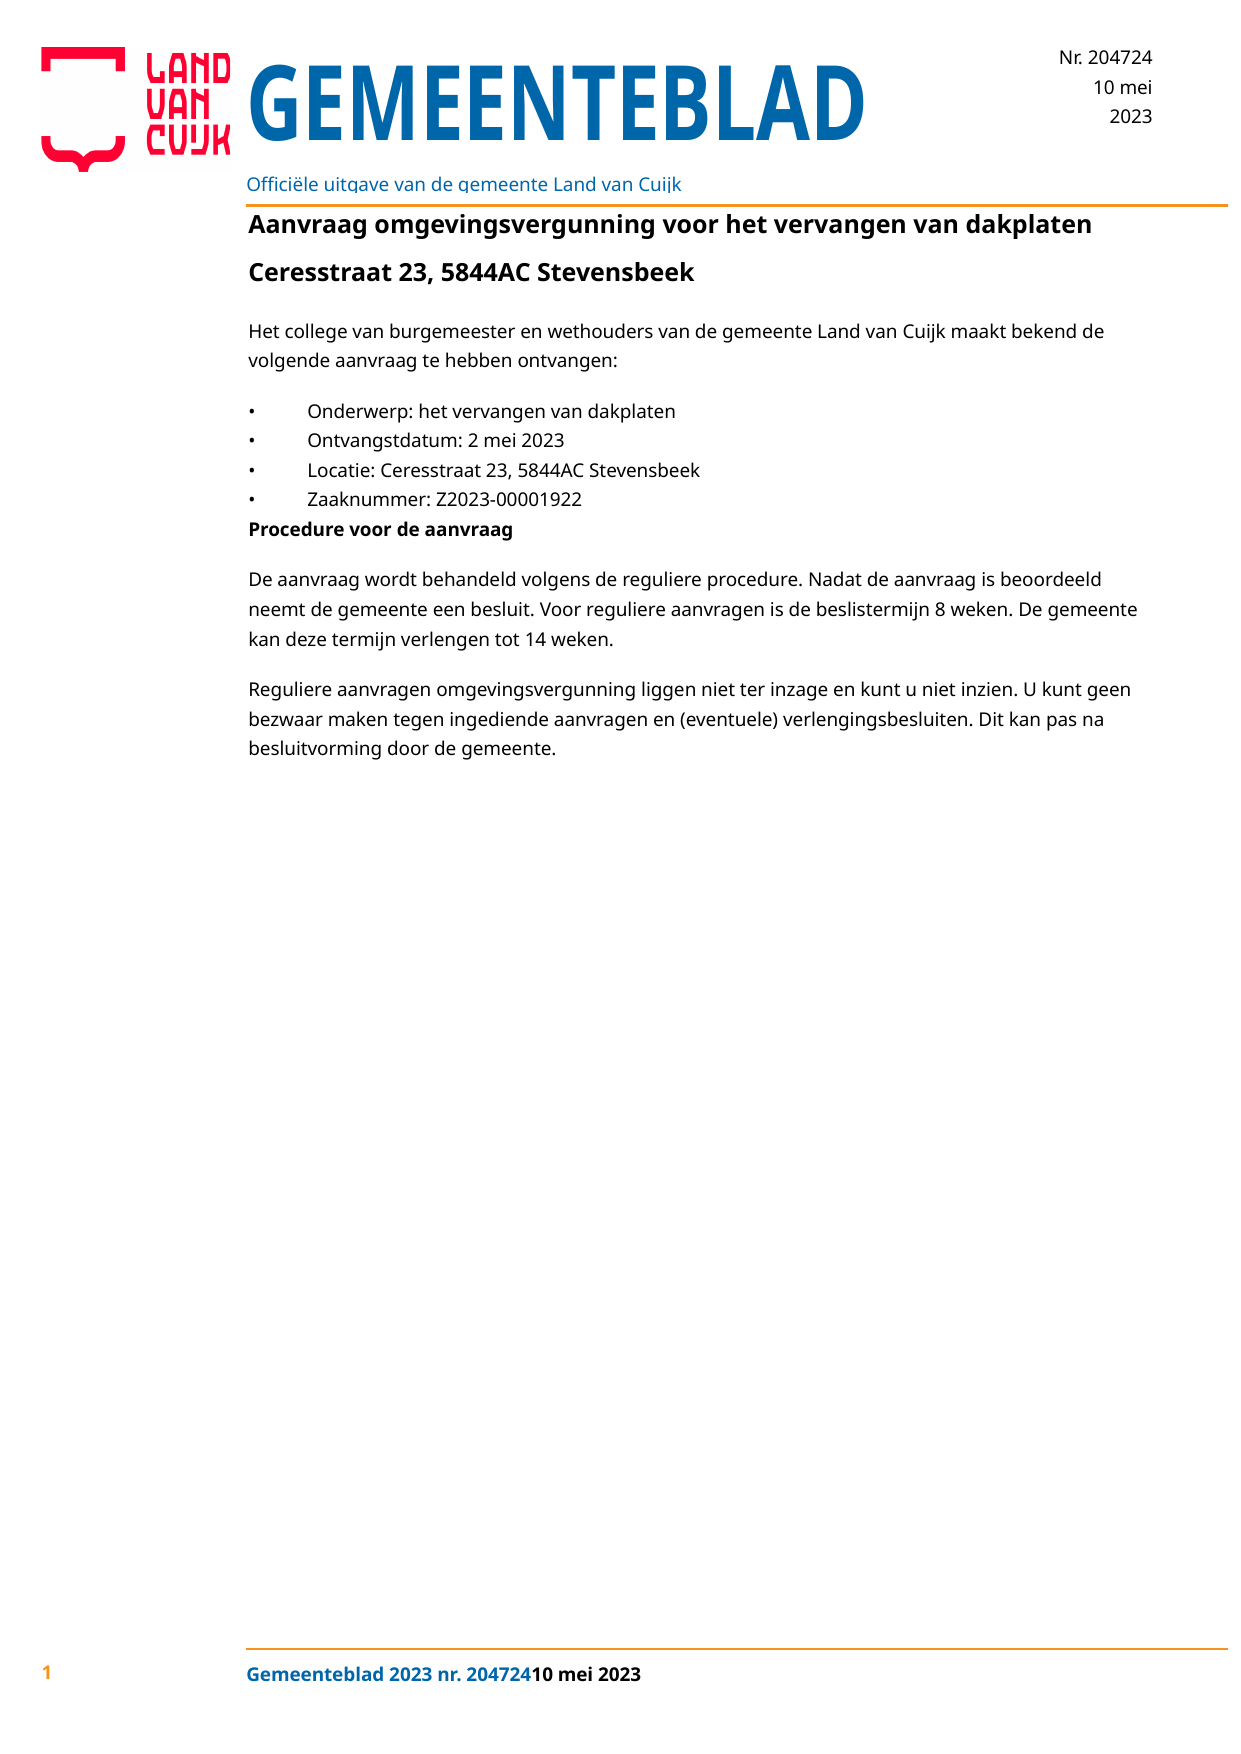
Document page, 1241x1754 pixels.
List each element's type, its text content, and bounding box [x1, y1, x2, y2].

text Aanvraag omgevingsvergunning voor het vervangen van dakplaten Ceresstraat 23, 5844AC Stevensbeek [248, 207, 1152, 288]
list Onderwerp: het vervangen van dakplaten [248, 398, 1152, 424]
text Het college van burgemeester en wethouders van de gemeente Land van Cuijk maakt bekend de volgende aanvraag te hebben ontvangen: [248, 318, 1152, 373]
list Ontvangstdatum: 2 mei 2023 [248, 427, 1152, 453]
text Reguliere aanvragen omgevingsvergunning liggen niet ter inzage en kunt u niet inzien. U kunt geen bezwaar maken tegen ingediende aanvragen en (eventuele) verlengingsbesluiten. Dit kan pas na besluitvorming door de gemeente. [248, 676, 1152, 761]
text De aanvraag wordt behandeld volgens de reguliere procedure. Nadat de aanvraag is beoordeeld neemt de gemeente een besluit. Voor reguliere aanvragen is de beslistermijn 8 weken. De gemeente kan deze termijn verlengen tot 14 weken. [248, 567, 1152, 652]
list Locatie: Ceresstraat 23, 5844AC Stevensbeek [248, 457, 1152, 483]
text Procedure voor de aanvraag [248, 516, 1152, 542]
list Zaaknummer: Z2023-00001922 [248, 487, 1152, 512]
picture [41, 47, 231, 172]
